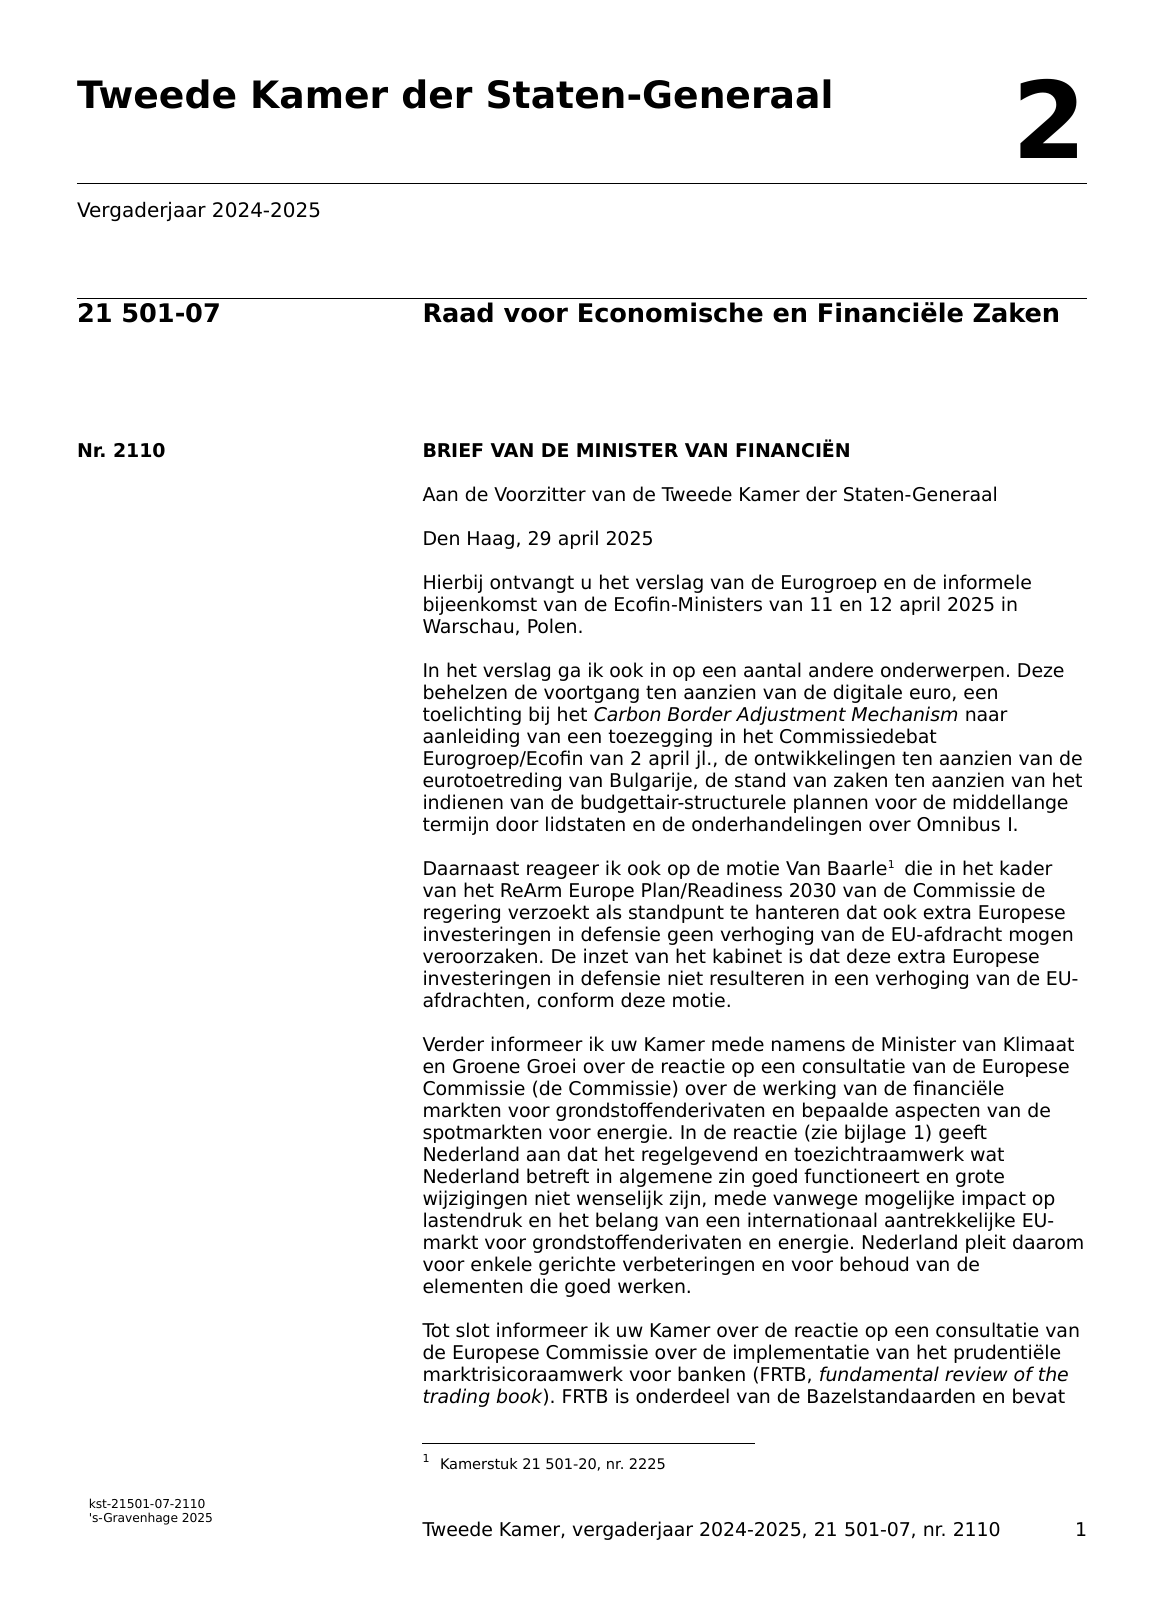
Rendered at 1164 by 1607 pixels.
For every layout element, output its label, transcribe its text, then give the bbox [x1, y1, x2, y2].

subtitle Nr. 2110 BRIEF VAN DE MINISTER VAN FINANCIËN [77, 440, 1087, 462]
text Kamerstuk 21 501-20, nr. 2225 [422, 1452, 1087, 1474]
text Den Haag, 29 april 2025 [422, 528, 1087, 550]
table_header 2 [886, 59, 1087, 183]
subtitle 21 501-07 Raad voor Economische en Financiële Zaken [77, 299, 1087, 329]
text kst-21501-07-2110 [88, 1497, 323, 1511]
table_header Tweede Kamer der Staten-Generaal [77, 59, 886, 183]
text Hierbij ontvangt u het verslag van de Eurogroep en de informele bijeenkomst van de Ecofin-Ministers van 11 en 12 april 2025 in Warschau, Polen. [422, 572, 1087, 638]
text Tot slot informeer ik uw Kamer over de reactie op een consultatie van de Europese Commissie over de implementatie van het prudentiële marktrisicoraamwerk voor banken (FRTB, fundamental review of the trading book). FRTB is onderdeel van de Bazelstandaarden en bevat [422, 1320, 1087, 1408]
text Daarnaast reageer ik ook op de motie Van Baarle die in het kader van het ReArm Europe Plan/Readiness 2030 van de Commissie de regering verzoekt als standpunt te hanteren dat ook extra Europese investeringen in defensie geen verhoging van de EU-afdracht mogen veroorzaken. De inzet van het kabinet is dat deze extra Europese investeringen in defensie niet resulteren in een verhoging van de EU-afdrachten, conform deze motie. [422, 858, 1087, 1012]
text Aan de Voorzitter van de Tweede Kamer der Staten-Generaal [422, 484, 1087, 506]
text In het verslag ga ik ook in op een aantal andere onderwerpen. Deze behelzen de voortgang ten aanzien van de digitale euro, een toelichting bij het Carbon Border Adjustment Mechanism naar aanleiding van een toezegging in het Commissiedebat Eurogroep/Ecofin van 2 april jl., de ontwikkelingen ten aanzien van de eurotoetreding van Bulgarije, de stand van zaken ten aanzien van het indienen van de budgettair-structurele plannen voor de middellange termijn door lidstaten en de onderhandelingen over Omnibus I. [422, 660, 1087, 836]
table_cell Vergaderjaar 2024-2025 [77, 184, 1087, 298]
text 's-Gravenhage 2025 [88, 1511, 323, 1525]
text Verder informeer ik uw Kamer mede namens de Minister van Klimaat en Groene Groei over de reactie op een consultatie van de Europese Commissie (de Commissie) over de werking van de financiële markten voor grondstoffenderivaten en bepaalde aspecten van de spotmarkten voor energie. In de reactie (zie bijlage 1) geeft Nederland aan dat het regelgevend en toezichtraamwerk wat Nederland betreft in algemene zin goed functioneert en grote wijzigingen niet wenselijk zijn, mede vanwege mogelijke impact op lastendruk en het belang van een internationaal aantrekkelijke EU-markt voor grondstoffenderivaten en energie. Nederland pleit daarom voor enkele gerichte verbeteringen en voor behoud van de elementen die goed werken. [422, 1034, 1087, 1298]
